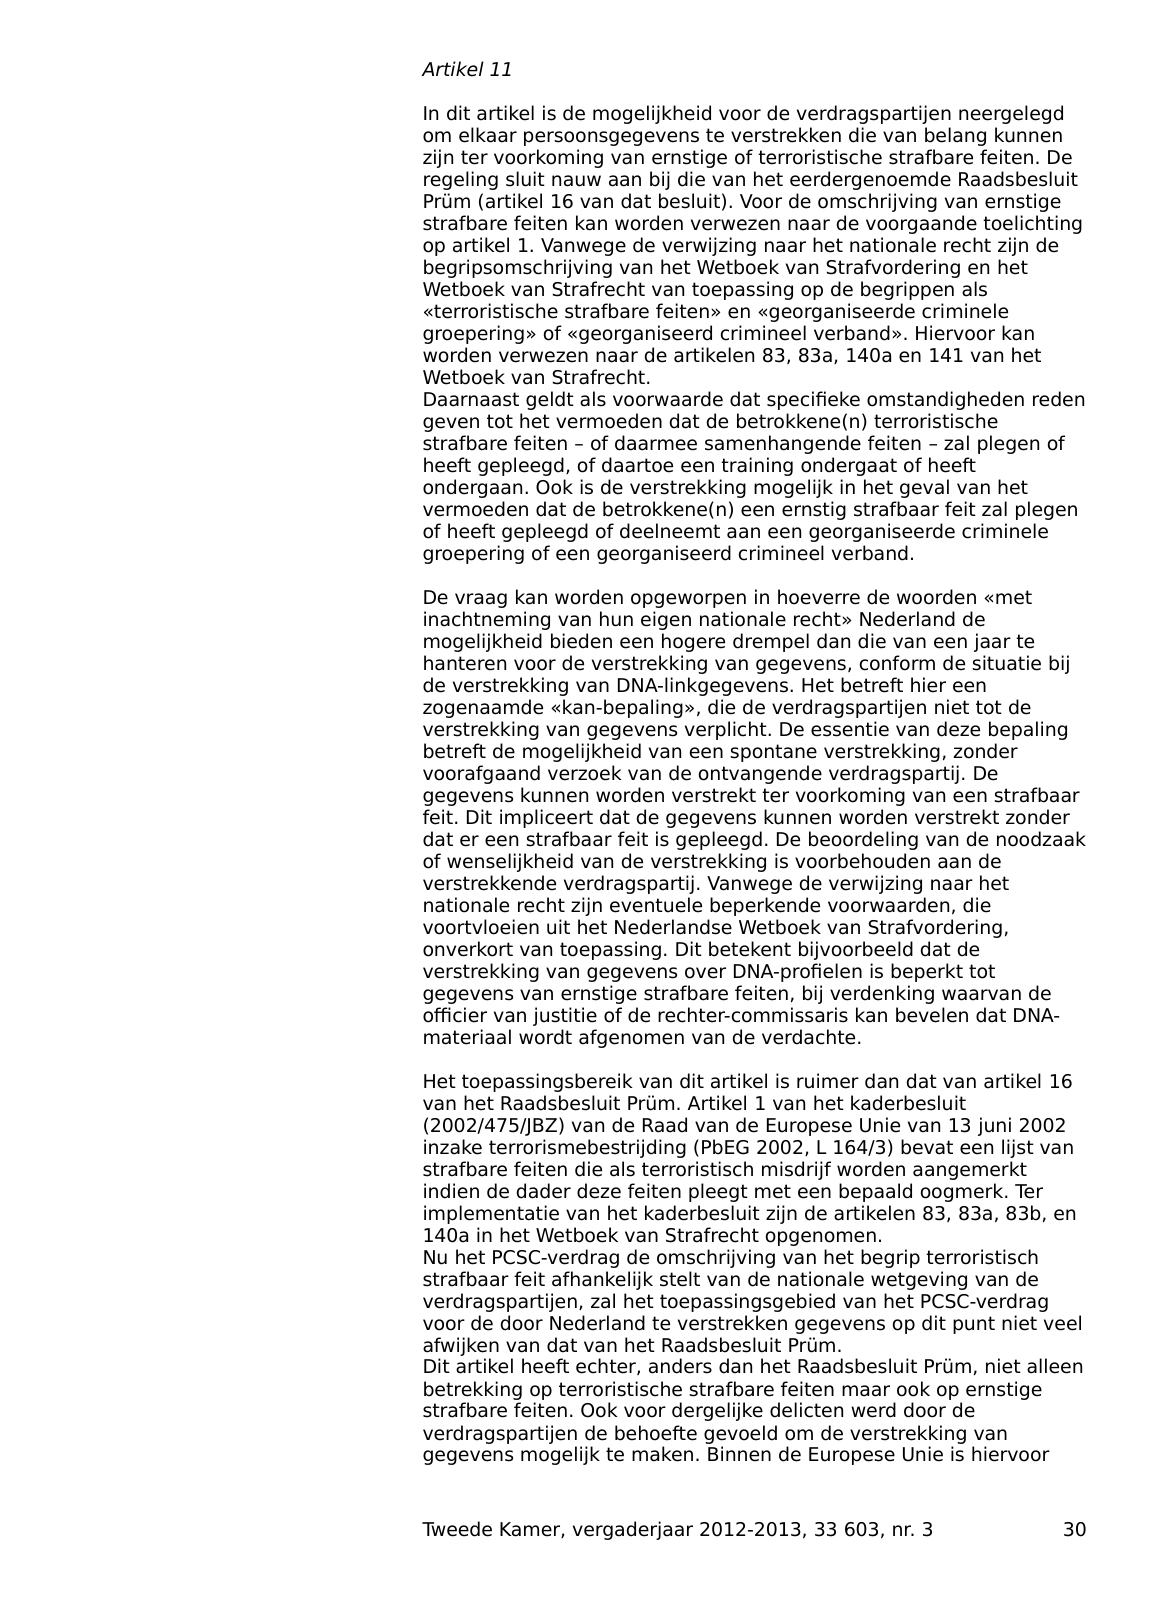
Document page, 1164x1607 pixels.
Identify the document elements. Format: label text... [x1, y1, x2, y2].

text Het toepassingsbereik van dit artikel is ruimer dan dat van artikel 16 van het Raadsbesluit Prüm. Artikel 1 van het kaderbesluit (2002/475/JBZ) van de Raad van de Europese Unie van 13 juni 2002 inzake terrorismebestrijding (PbEG 2002, L 164/3) bevat een lijst van strafbare feiten die als terroristisch misdrijf worden aangemerkt indien de dader deze feiten pleegt met een bepaald oogmerk. Ter implementatie van het kaderbesluit zijn de artikelen 83, 83a, 83b, en 140a in het Wetboek van Strafrecht opgenomen. [422, 1071, 1087, 1247]
text Dit artikel heeft echter, anders dan het Raadsbesluit Prüm, niet alleen betrekking op terroristische strafbare feiten maar ook op ernstige strafbare feiten. Ook voor dergelijke delicten werd door de verdragspartijen de behoefte gevoeld om de verstrekking van gegevens mogelijk te maken. Binnen de Europese Unie is hiervoor [422, 1356, 1087, 1466]
text Daarnaast geldt als voorwaarde dat specifieke omstandigheden reden geven tot het vermoeden dat de betrokkene(n) terroristische strafbare feiten – of daarmee samenhangende feiten – zal plegen of heeft gepleegd, of daartoe een training ondergaat of heeft ondergaan. Ook is de verstrekking mogelijk in het geval van het vermoeden dat de betrokkene(n) een ernstig strafbaar feit zal plegen of heeft gepleegd of deelneemt aan een georganiseerde criminele groepering of een georganiseerd crimineel verband. [422, 389, 1087, 565]
text De vraag kan worden opgeworpen in hoeverre de woorden «met inachtneming van hun eigen nationale recht» Nederland de mogelijkheid bieden een hogere drempel dan die van een jaar te hanteren voor de verstrekking van gegevens, conform de situatie bij de verstrekking van DNA-linkgegevens. Het betreft hier een zogenaamde «kan-bepaling», die de verdragspartijen niet tot de verstrekking van gegevens verplicht. De essentie van deze bepaling betreft de mogelijkheid van een spontane verstrekking, zonder voorafgaand verzoek van de ontvangende verdragspartij. De gegevens kunnen worden verstrekt ter voorkoming van een strafbaar feit. Dit impliceert dat de gegevens kunnen worden verstrekt zonder dat er een strafbaar feit is gepleegd. De beoordeling van de noodzaak of wenselijkheid van de verstrekking is voorbehouden aan de verstrekkende verdragspartij. Vanwege de verwijzing naar het nationale recht zijn eventuele beperkende voorwaarden, die voortvloeien uit het Nederlandse Wetboek van Strafvordering, onverkort van toepassing. Dit betekent bijvoorbeeld dat de verstrekking van gegevens over DNA-profielen is beperkt tot gegevens van ernstige strafbare feiten, bij verdenking waarvan de officier van justitie of de rechter-commissaris kan bevelen dat DNA-materiaal wordt afgenomen van de verdachte. [422, 587, 1087, 1048]
text In dit artikel is de mogelijkheid voor de verdragspartijen neergelegd om elkaar persoonsgegevens te verstrekken die van belang kunnen zijn ter voorkoming van ernstige of terroristische strafbare feiten. De regeling sluit nauw aan bij die van het eerdergenoemde Raadsbesluit Prüm (artikel 16 van dat besluit). Voor de omschrijving van ernstige strafbare feiten kan worden verwezen naar de voorgaande toelichting op artikel 1. Vanwege de verwijzing naar het nationale recht zijn de begripsomschrijving van het Wetboek van Strafvordering en het Wetboek van Strafrecht van toepassing op de begrippen als «terroristische strafbare feiten» en «georganiseerde criminele groepering» of «georganiseerd crimineel verband». Hiervoor kan worden verwezen naar de artikelen 83, 83a, 140a en 141 van het Wetboek van Strafrecht. [422, 103, 1087, 389]
subtitle Artikel 11 [422, 59, 1087, 81]
text Nu het PCSC-verdrag de omschrijving van het begrip terroristisch strafbaar feit afhankelijk stelt van de nationale wetgeving van de verdragspartijen, zal het toepassingsgebied van het PCSC-verdrag voor de door Nederland te verstrekken gegevens op dit punt niet veel afwijken van dat van het Raadsbesluit Prüm. [422, 1247, 1087, 1356]
